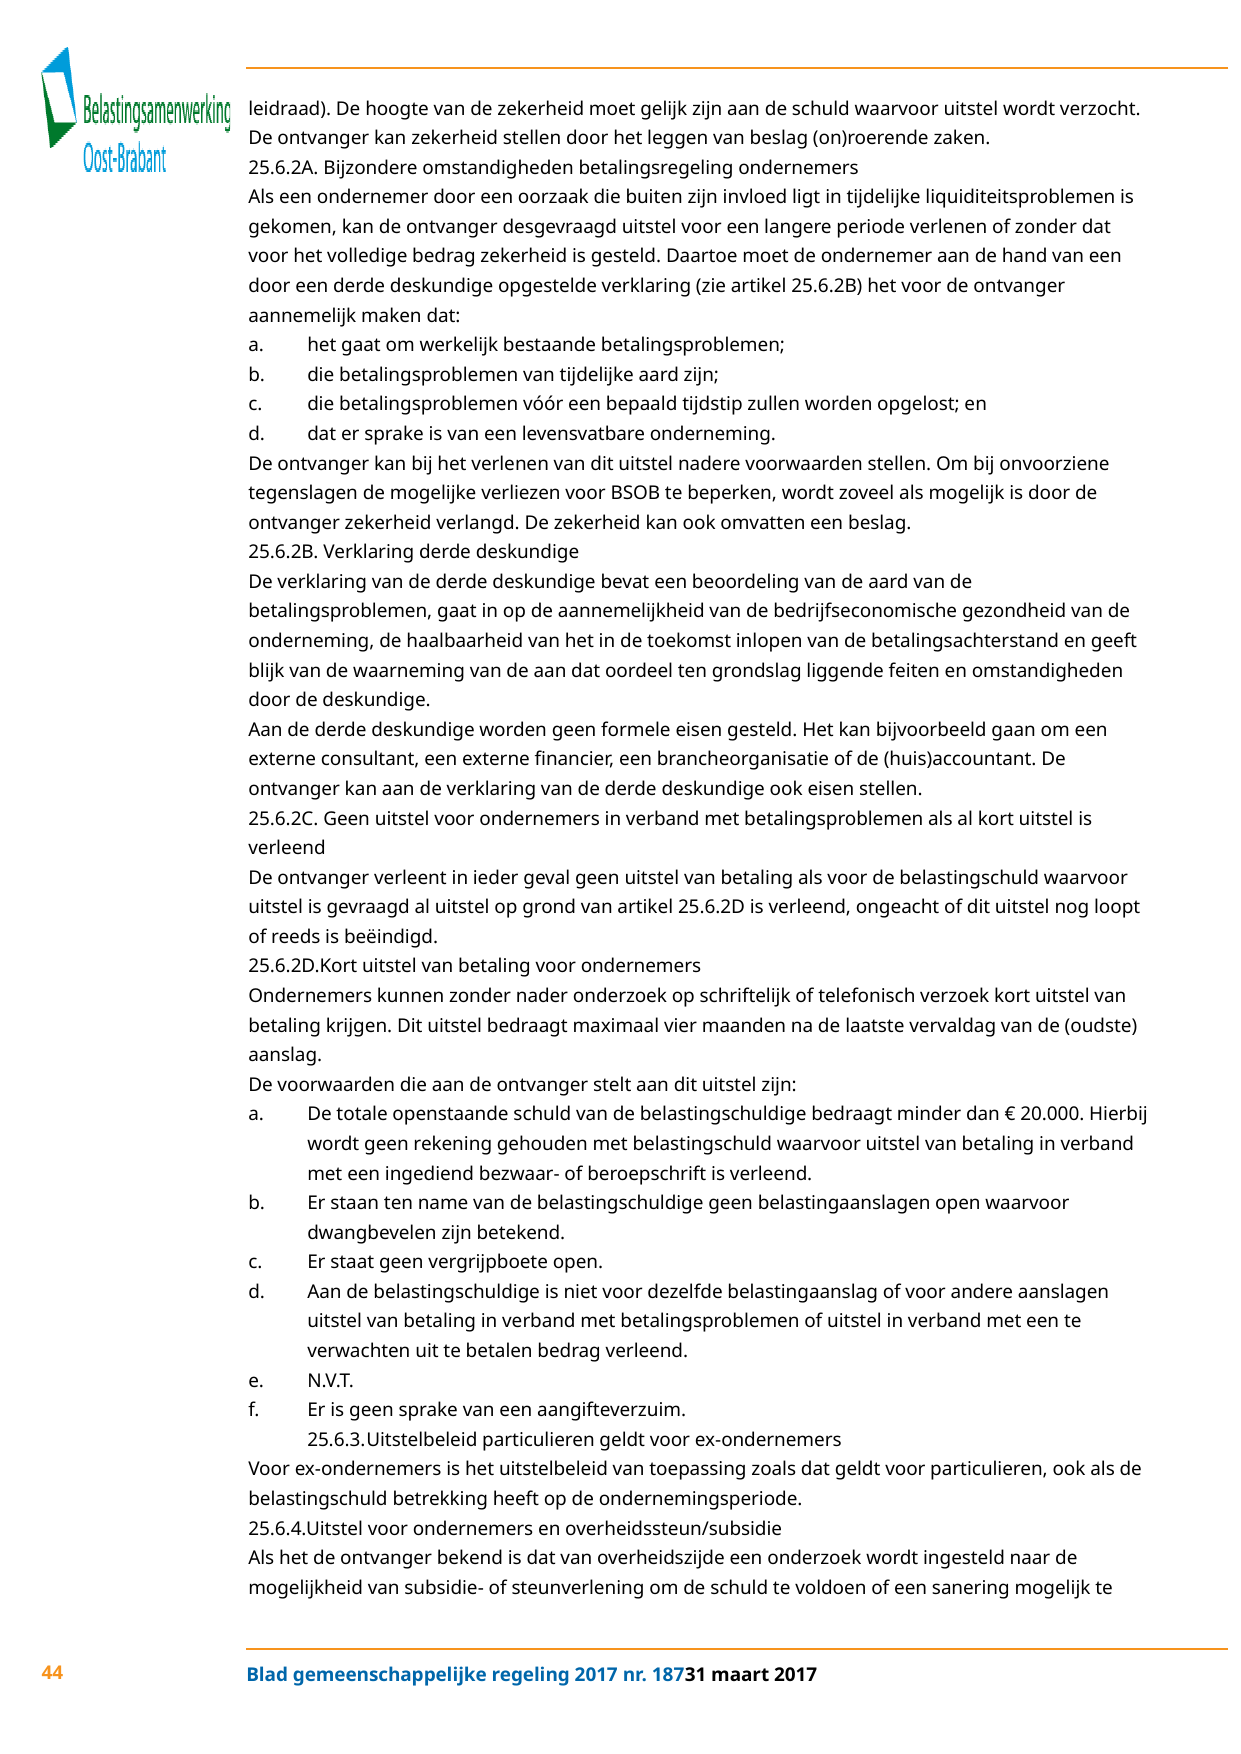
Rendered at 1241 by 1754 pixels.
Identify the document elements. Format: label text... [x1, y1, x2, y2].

list het gaat om werkelijk bestaande betalingsproblemen; [248, 331, 1152, 357]
list die betalingsproblemen van tijdelijke aard zijn; [248, 361, 1152, 387]
list die betalingsproblemen vóór een bepaald tijdstip zullen worden opgelost; en [248, 391, 1152, 416]
text 25.6.2D.Kort uitstel van betaling voor ondernemers [248, 953, 1152, 978]
text De verklaring van de derde deskundige bevat een beoordeling van de aard van de betalingsproblemen, gaat in op de aannemelijkheid van de bedrijfseconomische gezondheid van de onderneming, de haalbaarheid van het in de toekomst inlopen van de betalingsachterstand en geeft blijk van de waarneming van de aan dat oordeel ten grondslag liggende feiten en omstandigheden door de deskundige. [248, 568, 1152, 712]
text Aan de derde deskundige worden geen formele eisen gesteld. Het kan bijvoorbeeld gaan om een externe consultant, een externe financier, een brancheorganisatie of de (huis)accountant. De ontvanger kan aan de verklaring van de derde deskundige ook eisen stellen. [248, 716, 1152, 801]
text Ondernemers kunnen zonder nader onderzoek op schriftelijk of telefonisch verzoek kort uitstel van betaling krijgen. Dit uitstel bedraagt maximaal vier maanden na de laatste vervaldag van de (oudste) aanslag. [248, 982, 1152, 1067]
text 25.6.4.Uitstel voor ondernemers en overheidssteun/subsidie [248, 1515, 1152, 1541]
picture [86, 146, 91, 169]
list Er staan ten name van de belastingschuldige geen belastingaanslagen open waarvoor dwangbevelen zijn betekend. [248, 1189, 1152, 1245]
picture [100, 161, 105, 172]
text 25.6.2C. Geen uitstel voor ondernemers in verband met betalingsproblemen als al kort uitstel is verleend [248, 805, 1152, 860]
text Als een ondernemer door een oorzaak die buiten zijn invloed ligt in tijdelijke liquiditeitsproblemen is gekomen, kan de ontvanger desgevraagd uitstel voor een langere periode verlenen of zonder dat voor het volledige bedrag zekerheid is gesteld. Daartoe moet de ondernemer aan de hand van een door een derde deskundige opgestelde verklaring (zie artikel 25.6.2B) het voor de ontvanger aannemelijk maken dat: [248, 183, 1152, 328]
text Voor ex-ondernemers is het uitstelbeleid van toepassing zoals dat geldt voor particulieren, ook als de belastingschuld betrekking heeft op de ondernemingsperiode. [248, 1456, 1152, 1511]
list N.V.T. [248, 1367, 1152, 1393]
list Aan de belastingschuldige is niet voor dezelfde belastingaanslag of voor andere aanslagen uitstel van betaling in verband met betalingsproblemen of uitstel in verband met een te verwachten uit te betalen bedrag verleend. [248, 1278, 1152, 1363]
picture [129, 155, 134, 172]
picture [41, 47, 231, 172]
text Als het de ontvanger bekend is dat van overheidszijde een onderzoek wordt ingesteld naar de mogelijkheid van subsidie- of steunverlening om de schuld te voldoen of een sanering mogelijk te [248, 1544, 1152, 1600]
list dat er sprake is van een levensvatbare onderneming. [248, 420, 1152, 446]
list De totale openstaande schuld van de belastingschuldige bedraagt minder dan € 20.000. Hierbij wordt geen rekening gehouden met belastingschuld waarvoor uitstel van betaling in verband met een ingediend bezwaar- of beroepschrift is verleend. [248, 1101, 1152, 1186]
list Uitstelbeleid particulieren geldt voor ex-ondernemers [307, 1426, 1152, 1452]
list Er staat geen vergrijpboete open. [248, 1248, 1152, 1274]
text 25.6.2B. Verklaring derde deskundige [248, 538, 1152, 564]
text De voorwaarden die aan de ontvanger stelt aan dit uitstel zijn: [248, 1071, 1152, 1097]
text De ontvanger kan bij het verlenen van dit uitstel nadere voorwaarden stellen. Om bij onvoorziene tegenslagen de mogelijke verliezen voor BSOB te beperken, wordt zoveel als mogelijk is door de ontvanger zekerheid verlangd. De zekerheid kan ook omvatten een beslag. [248, 450, 1152, 535]
picture [91, 163, 96, 172]
text leidraad). De hoogte van de zekerheid moet gelijk zijn aan de schuld waarvoor uitstel wordt verzocht. De ontvanger kan zekerheid stellen door het leggen van beslag (on)roerende zaken. [248, 95, 1152, 150]
text 25.6.2A. Bijzondere omstandigheden betalingsregeling ondernemers [248, 154, 1152, 180]
text De ontvanger verleent in ieder geval geen uitstel van betaling als voor de belastingschuld waarvoor uitstel is gevraagd al uitstel op grond van artikel 25.6.2D is verleend, ongeacht of dit uitstel nog loopt of reeds is beëindigd. [248, 864, 1152, 949]
list Er is geen sprake van een aangifteverzuim. [248, 1396, 1152, 1422]
